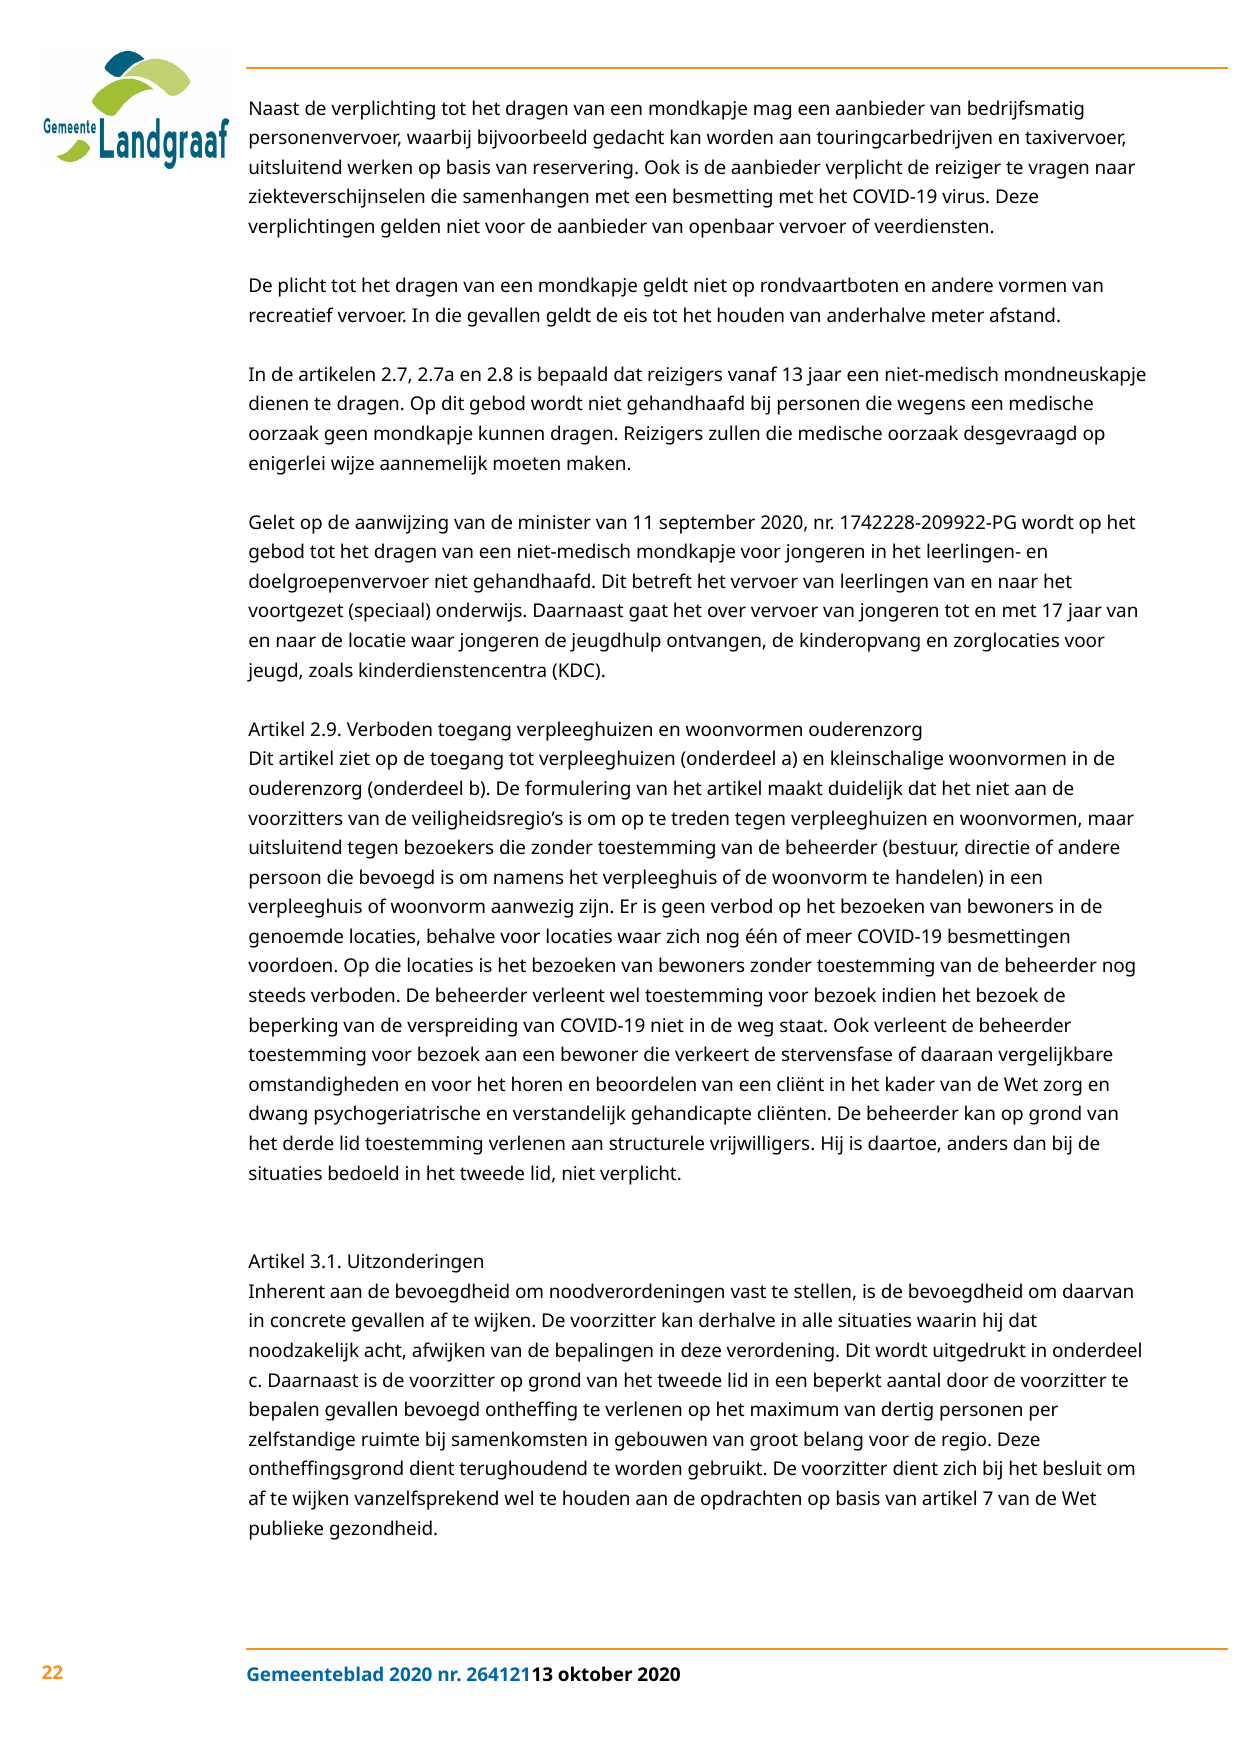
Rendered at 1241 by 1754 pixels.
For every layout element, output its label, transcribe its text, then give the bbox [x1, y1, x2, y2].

text In de artikelen 2.7, 2.7a en 2.8 is bepaald dat reizigers vanaf 13 jaar een niet-medisch mondneuskapje dienen te dragen. Op dit gebod wordt niet gehandhaafd bij personen die wegens een medische oorzaak geen mondkapje kunnen dragen. Reizigers zullen die medische oorzaak desgevraagd op enigerlei wijze aannemelijk moeten maken. [248, 361, 1152, 476]
text Artikel 3.1. Uitzonderingen [248, 1248, 1152, 1274]
text Naast de verplichting tot het dragen van een mondkapje mag een aanbieder van bedrijfsmatig personenvervoer, waarbij bijvoorbeeld gedacht kan worden aan touringcarbedrijven en taxivervoer, uitsluitend werken op basis van reservering. Ook is de aanbieder verplicht de reiziger te vragen naar ziekteverschijnselen die samenhangen met een besmetting met het COVID-19 virus. Deze verplichtingen gelden niet voor de aanbieder van openbaar vervoer of veerdiensten. [248, 95, 1152, 239]
text Dit artikel ziet op de toegang tot verpleeghuizen (onderdeel a) en kleinschalige woonvormen in de ouderenzorg (onderdeel b). De formulering van het artikel maakt duidelijk dat het niet aan de voorzitters van de veiligheidsregio’s is om op te treden tegen verpleeghuizen en woonvormen, maar uitsluitend tegen bezoekers die zonder toestemming van de beheerder (bestuur, directie of andere persoon die bevoegd is om namens het verpleeghuis of de woonvorm te handelen) in een verpleeghuis of woonvorm aanwezig zijn. Er is geen verbod op het bezoeken van bewoners in de genoemde locaties, behalve voor locaties waar zich nog één of meer COVID-19 besmettingen voordoen. Op die locaties is het bezoeken van bewoners zonder toestemming van de beheerder nog steeds verboden. De beheerder verleent wel toestemming voor bezoek indien het bezoek de beperking van de verspreiding van COVID-19 niet in de weg staat. Ook verleent de beheerder toestemming voor bezoek aan een bewoner die verkeert de stervensfase of daaraan vergelijkbare omstandigheden en voor het horen en beoordelen van een cliënt in het kader van de Wet zorg en dwang psychogeriatrische en verstandelijk gehandicapte cliënten. De beheerder kan op grond van het derde lid toestemming verlenen aan structurele vrijwilligers. Hij is daartoe, anders dan bij de situaties bedoeld in het tweede lid, niet verplicht. [248, 746, 1152, 1186]
text Inherent aan de bevoegdheid om noodverordeningen vast te stellen, is de bevoegdheid om daarvan in concrete gevallen af te wijken. De voorzitter kan derhalve in alle situaties waarin hij dat noodzakelijk acht, afwijken van de bepalingen in deze verordening. Dit wordt uitgedrukt in onderdeel c. Daarnaast is de voorzitter op grond van het tweede lid in een beperkt aantal door de voorzitter te bepalen gevallen bevoegd ontheffing te verlenen op het maximum van dertig personen per zelfstandige ruimte bij samenkomsten in gebouwen van groot belang voor de regio. Deze ontheffingsgrond dient terughoudend te worden gebruikt. De voorzitter dient zich bij het besluit om af te wijken vanzelfsprekend wel te houden aan de opdrachten op basis van artikel 7 van de Wet publieke gezondheid. [248, 1278, 1152, 1541]
text Gelet op de aanwijzing van de minister van 11 september 2020, nr. 1742228-209922-PG wordt op het gebod tot het dragen van een niet-medisch mondkapje voor jongeren in het leerlingen- en doelgroepenvervoer niet gehandhaafd. Dit betreft het vervoer van leerlingen van en naar het voortgezet (speciaal) onderwijs. Daarnaast gaat het over vervoer van jongeren tot en met 17 jaar van en naar de locatie waar jongeren de jeugdhulp ontvangen, de kinderopvang en zorglocaties voor jeugd, zoals kinderdienstencentra (KDC). [248, 509, 1152, 683]
text Artikel 2.9. Verboden toegang verpleeghuizen en woonvormen ouderenzorg [248, 716, 1152, 742]
text De plicht tot het dragen van een mondkapje geldt niet op rondvaartboten en andere vormen van recreatief vervoer. In die gevallen geldt de eis tot het houden van anderhalve meter afstand. [248, 272, 1152, 328]
picture [41, 47, 231, 172]
